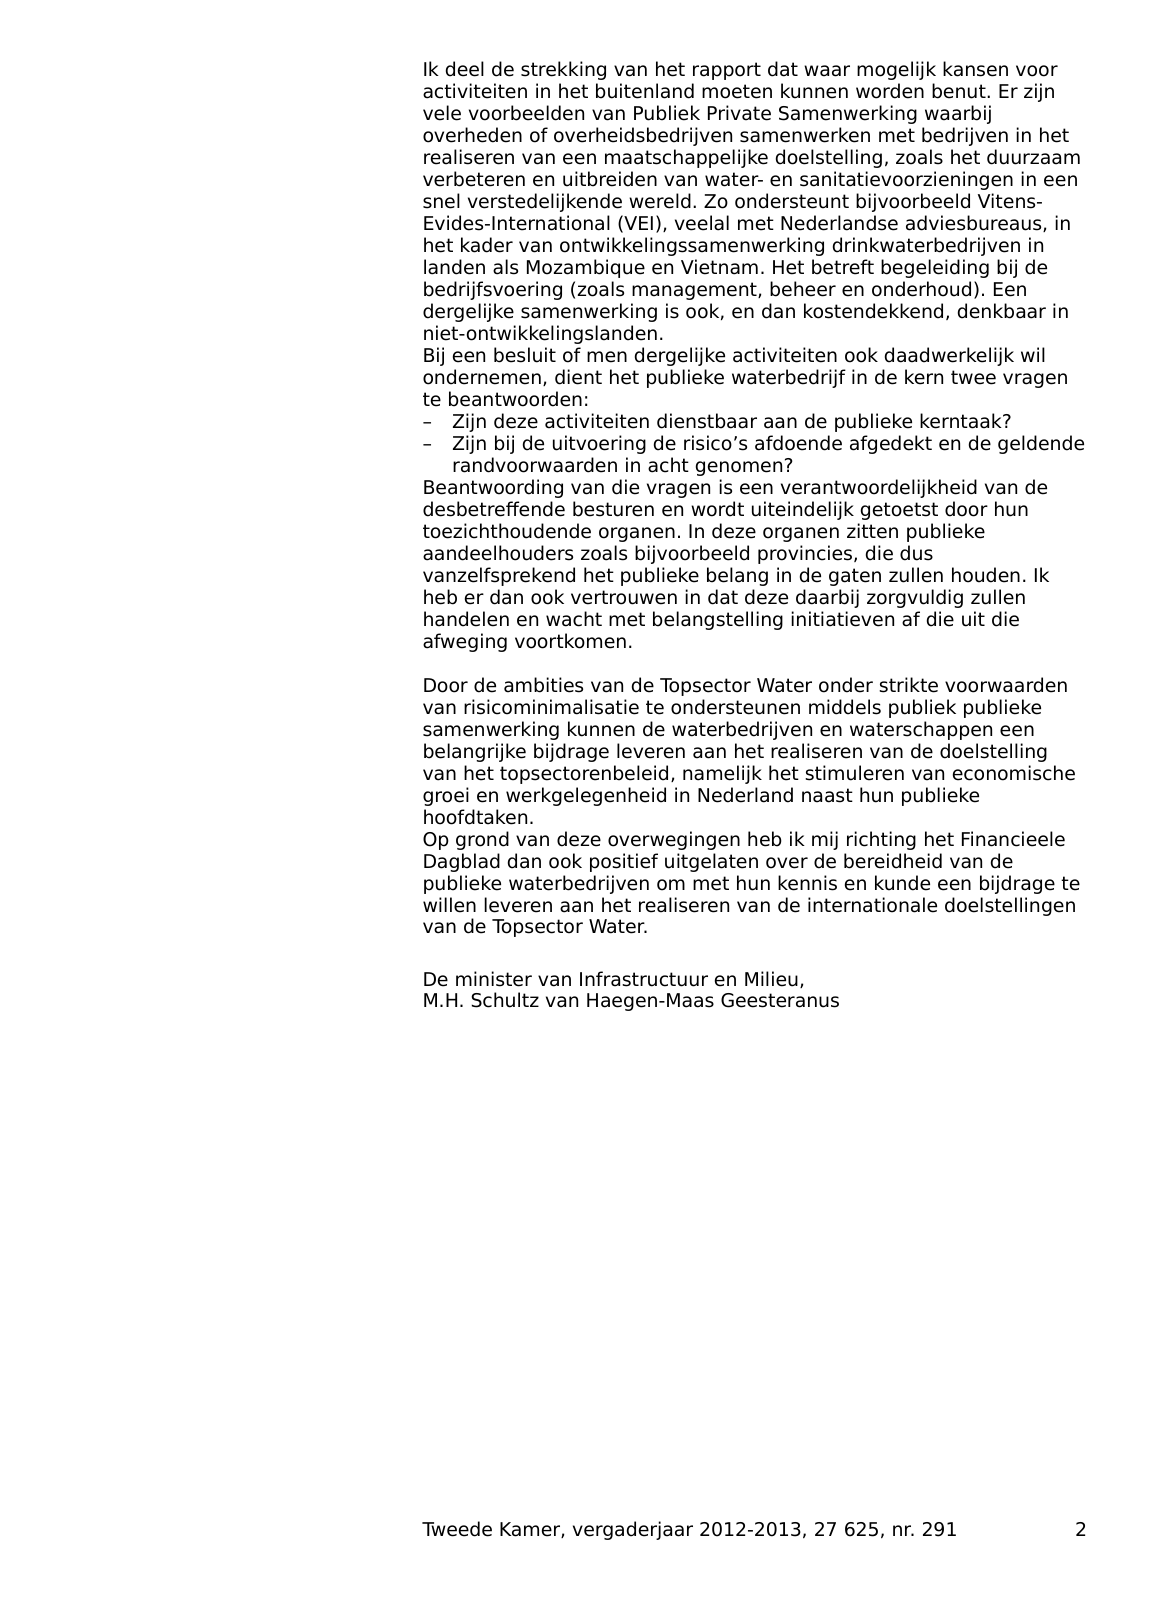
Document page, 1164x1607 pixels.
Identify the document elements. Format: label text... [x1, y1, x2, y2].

text – Zijn bij de uitvoering de risico’s afdoende afgedekt en de geldende randvoorwaarden in acht genomen? [422, 433, 1087, 477]
text Op grond van deze overwegingen heb ik mij richting het Financieele Dagblad dan ook positief uitgelaten over de bereidheid van de publieke waterbedrijven om met hun kennis en kunde een bijdrage te willen leveren aan het realiseren van de internationale doelstellingen van de Topsector Water. [422, 828, 1087, 938]
text Ik deel de strekking van het rapport dat waar mogelijk kansen voor activiteiten in het buitenland moeten kunnen worden benut. Er zijn vele voorbeelden van Publiek Private Samenwerking waarbij overheden of overheidsbedrijven samenwerken met bedrijven in het realiseren van een maatschappelijke doelstelling, zoals het duurzaam verbeteren en uitbreiden van water- en sanitatievoorzieningen in een snel verstedelijkende wereld. Zo ondersteunt bijvoorbeeld Vitens-Evides-International (VEI), veelal met Nederlandse adviesbureaus, in het kader van ontwikkelingssamenwerking drinkwaterbedrijven in landen als Mozambique en Vietnam. Het betreft begeleiding bij de bedrijfsvoering (zoals management, beheer en onderhoud). Een dergelijke samenwerking is ook, en dan kostendekkend, denkbaar in niet-ontwikkelingslanden. [422, 59, 1087, 345]
text De minister van Infrastructuur en Milieu, M.H. Schultz van Haegen-Maas Geesteranus [422, 968, 1087, 1012]
text Beantwoording van die vragen is een verantwoordelijkheid van de desbetreffende besturen en wordt uiteindelijk getoetst door hun toezichthoudende organen. In deze organen zitten publieke aandeelhouders zoals bijvoorbeeld provincies, die dus vanzelfsprekend het publieke belang in de gaten zullen houden. Ik heb er dan ook vertrouwen in dat deze daarbij zorgvuldig zullen handelen en wacht met belangstelling initiatieven af die uit die afweging voortkomen. [422, 477, 1087, 652]
text – Zijn deze activiteiten dienstbaar aan de publieke kerntaak? [422, 411, 1087, 433]
text Bij een besluit of men dergelijke activiteiten ook daadwerkelijk wil ondernemen, dient het publieke waterbedrijf in de kern twee vragen te beantwoorden: [422, 345, 1087, 411]
text Door de ambities van de Topsector Water onder strikte voorwaarden van risicominimalisatie te ondersteunen middels publiek publieke samenwerking kunnen de waterbedrijven en waterschappen een belangrijke bijdrage leveren aan het realiseren van de doelstelling van het topsectorenbeleid, namelijk het stimuleren van economische groei en werkgelegenheid in Nederland naast hun publieke hoofdtaken. [422, 675, 1087, 828]
